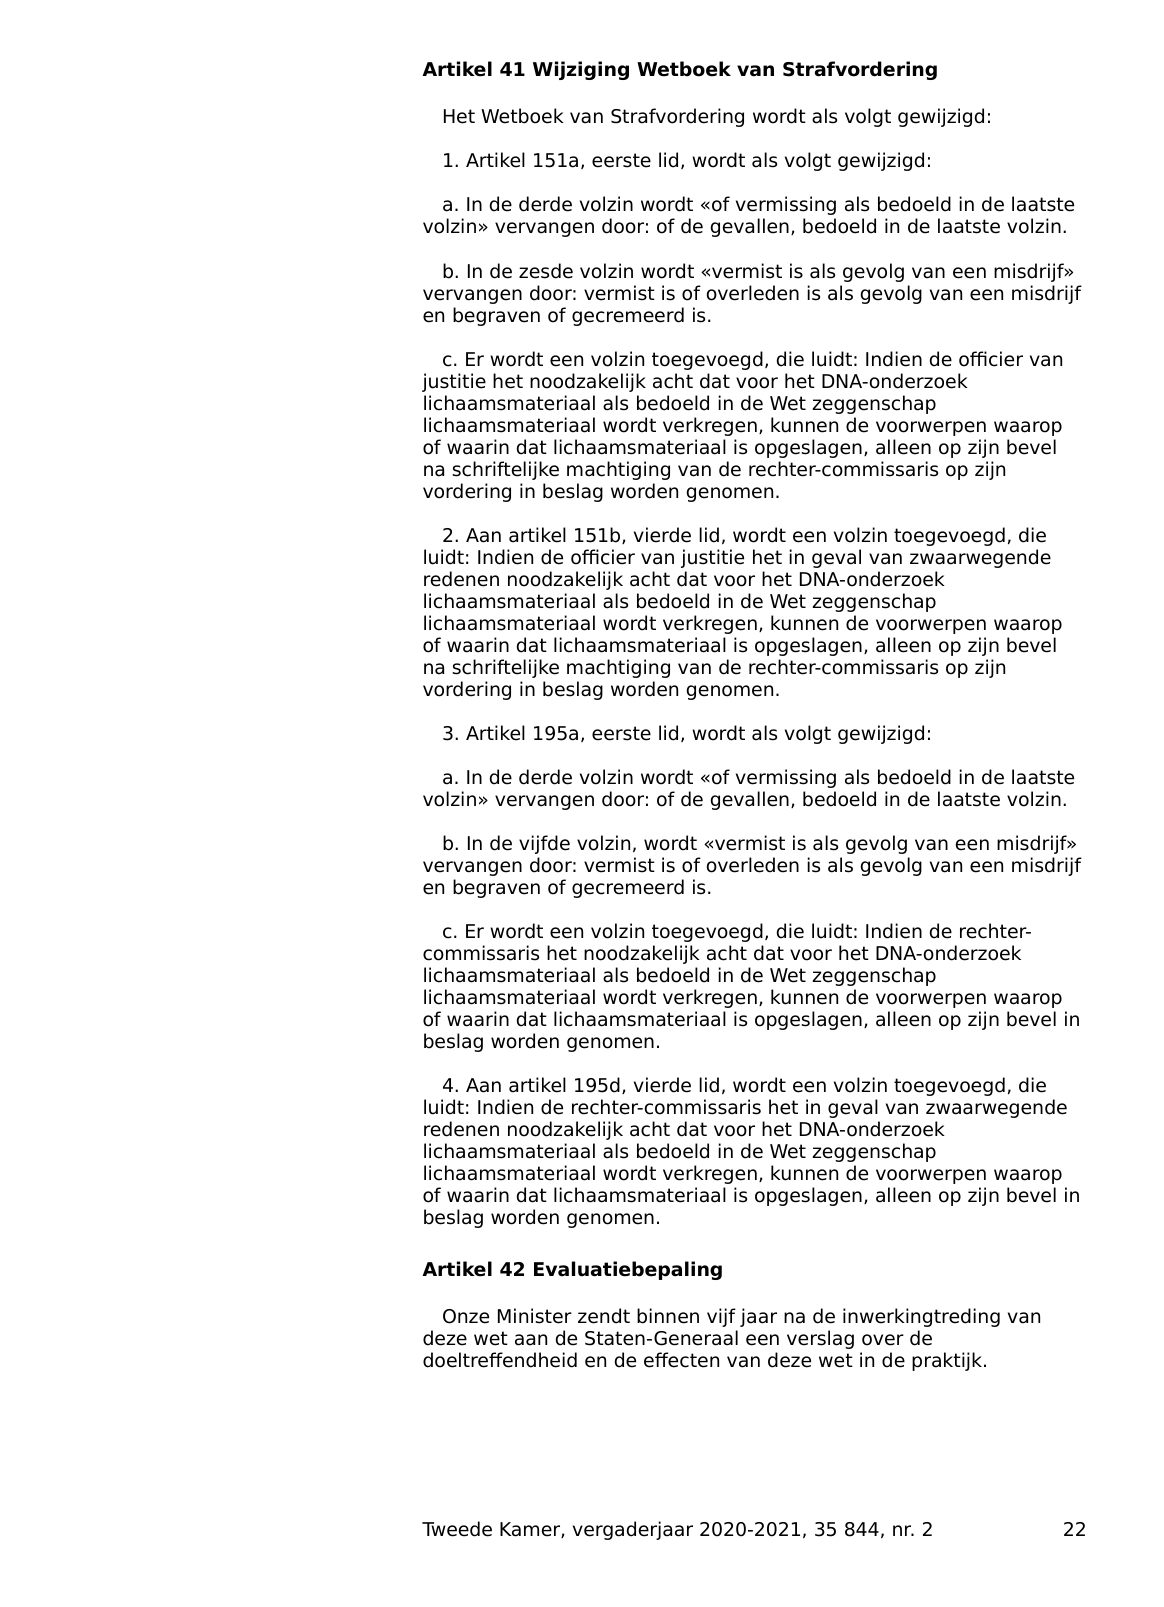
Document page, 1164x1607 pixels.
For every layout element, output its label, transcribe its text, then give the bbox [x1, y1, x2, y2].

subtitle Artikel 42 Evaluatiebepaling [422, 1259, 1087, 1281]
text 2. Aan artikel 151b, vierde lid, wordt een volzin toegevoegd, die luidt: Indien de officier van justitie het in geval van zwaarwegende redenen noodzakelijk acht dat voor het DNA-onderzoek lichaamsmateriaal als bedoeld in de Wet zeggenschap lichaamsmateriaal wordt verkregen, kunnen de voorwerpen waarop of waarin dat lichaamsmateriaal is opgeslagen, alleen op zijn bevel na schriftelijke machtiging van de rechter-commissaris op zijn vordering in beslag worden genomen. [422, 525, 1087, 701]
text 3. Artikel 195a, eerste lid, wordt als volgt gewijzigd: [422, 723, 1087, 745]
text b. In de zesde volzin wordt «vermist is als gevolg van een misdrijf» vervangen door: vermist is of overleden is als gevolg van een misdrijf en begraven of gecremeerd is. [422, 261, 1087, 326]
text c. Er wordt een volzin toegevoegd, die luidt: Indien de officier van justitie het noodzakelijk acht dat voor het DNA-onderzoek lichaamsmateriaal als bedoeld in de Wet zeggenschap lichaamsmateriaal wordt verkregen, kunnen de voorwerpen waarop of waarin dat lichaamsmateriaal is opgeslagen, alleen op zijn bevel na schriftelijke machtiging van de rechter-commissaris op zijn vordering in beslag worden genomen. [422, 349, 1087, 502]
text c. Er wordt een volzin toegevoegd, die luidt: Indien de rechter-commissaris het noodzakelijk acht dat voor het DNA-onderzoek lichaamsmateriaal als bedoeld in de Wet zeggenschap lichaamsmateriaal wordt verkregen, kunnen de voorwerpen waarop of waarin dat lichaamsmateriaal is opgeslagen, alleen op zijn bevel in beslag worden genomen. [422, 921, 1087, 1053]
text 1. Artikel 151a, eerste lid, wordt als volgt gewijzigd: [422, 150, 1087, 172]
text a. In de derde volzin wordt «of vermissing als bedoeld in de laatste volzin» vervangen door: of de gevallen, bedoeld in de laatste volzin. [422, 767, 1087, 811]
text 4. Aan artikel 195d, vierde lid, wordt een volzin toegevoegd, die luidt: Indien de rechter-commissaris het in geval van zwaarwegende redenen noodzakelijk acht dat voor het DNA-onderzoek lichaamsmateriaal als bedoeld in de Wet zeggenschap lichaamsmateriaal wordt verkregen, kunnen de voorwerpen waarop of waarin dat lichaamsmateriaal is opgeslagen, alleen op zijn bevel in beslag worden genomen. [422, 1075, 1087, 1229]
text b. In de vijfde volzin, wordt «vermist is als gevolg van een misdrijf» vervangen door: vermist is of overleden is als gevolg van een misdrijf en begraven of gecremeerd is. [422, 833, 1087, 899]
text Het Wetboek van Strafvordering wordt als volgt gewijzigd: [422, 106, 1087, 128]
text a. In de derde volzin wordt «of vermissing als bedoeld in de laatste volzin» vervangen door: of de gevallen, bedoeld in de laatste volzin. [422, 194, 1087, 238]
text Onze Minister zendt binnen vijf jaar na de inwerkingtreding van deze wet aan de Staten-Generaal een verslag over de doeltreffendheid en de effecten van deze wet in de praktijk. [422, 1306, 1087, 1372]
subtitle Artikel 41 Wijziging Wetboek van Strafvordering [422, 59, 1087, 81]
